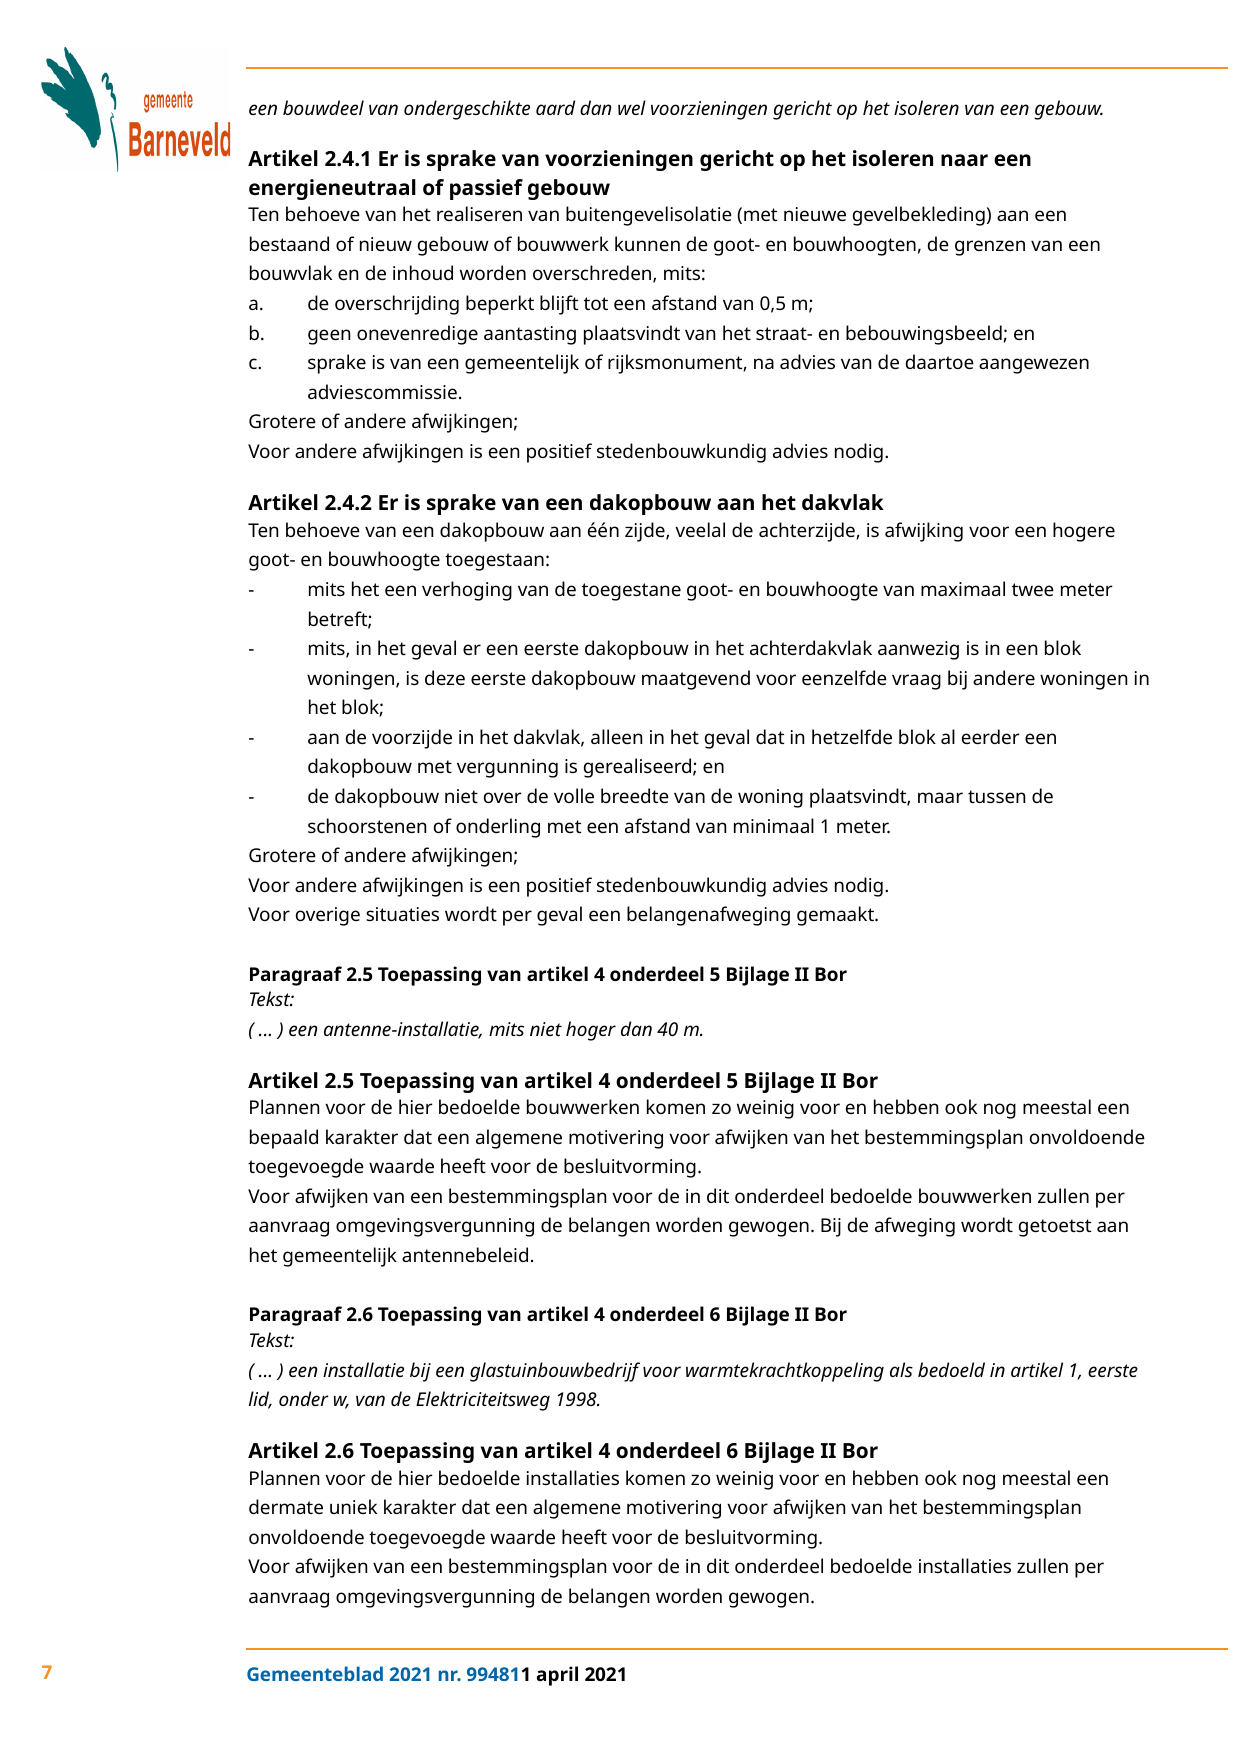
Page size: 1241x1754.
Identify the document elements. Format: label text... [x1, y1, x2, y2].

text Ten behoeve van het realiseren van buitengevelisolatie (met nieuwe gevelbekleding) aan een bestaand of nieuw gebouw of bouwwerk kunnen de goot- en bouwhoogten, de grenzen van een bouwvlak en de inhoud worden overschreden, mits: [248, 201, 1152, 286]
text Artikel 2.4.2 Er is sprake van een dakopbouw aan het dakvlak [248, 488, 1152, 517]
text Grotere of andere afwijkingen; [248, 842, 1152, 868]
list de overschrijding beperkt blijft tot een afstand van 0,5 m; [248, 290, 1152, 316]
text Voor andere afwijkingen is een positief stedenbouwkundig advies nodig. [248, 438, 1152, 464]
table_header ( ... ) een antenne-installatie, mits niet hoger dan 40 m. [248, 1016, 1152, 1042]
picture [41, 47, 231, 172]
text Voor afwijken van een bestemmingsplan voor de in dit onderdeel bedoelde installaties zullen per aanvraag omgevingsvergunning de belangen worden gewogen. [248, 1553, 1152, 1609]
table_header ( ... ) een installatie bij een glastuinbouwbedrijf voor warmtekrachtkoppeling als bedoeld in artikel 1, eerste lid, onder w, van de Elektriciteitsweg 1998. [248, 1357, 1152, 1412]
text Ten behoeve van een dakopbouw aan één zijde, veelal de achterzijde, is afwijking voor een hogere goot- en bouwhoogte toegestaan: [248, 517, 1152, 572]
list geen onevenredige aantasting plaatsvindt van het straat- en bebouwingsbeeld; en [248, 320, 1152, 346]
text Grotere of andere afwijkingen; [248, 408, 1152, 434]
text Tekst: [248, 1327, 1152, 1353]
list mits het een verhoging van de toegestane goot- en bouwhoogte van maximaal twee meter betreft; [248, 576, 1152, 631]
text Voor andere afwijkingen is een positief stedenbouwkundig advies nodig. [248, 872, 1152, 898]
text Plannen voor de hier bedoelde installaties komen zo weinig voor en hebben ook nog meestal een dermate uniek karakter dat een algemene motivering voor afwijken van het bestemmingsplan onvoldoende toegevoegde waarde heeft voor de besluitvorming. [248, 1465, 1152, 1549]
text Voor afwijken van een bestemmingsplan voor de in dit onderdeel bedoelde bouwwerken zullen per aanvraag omgevingsvergunning de belangen worden gewogen. Bij de afweging wordt getoetst aan het gemeentelijk antennebeleid. [248, 1183, 1152, 1268]
text Paragraaf 2.5 Toepassing van artikel 4 onderdeel 5 Bijlage II Bor [248, 961, 1152, 986]
text Artikel 2.4.1 Er is sprake van voorzieningen gericht op het isoleren naar een energieneutraal of passief gebouw [248, 144, 1152, 201]
text Plannen voor de hier bedoelde bouwwerken komen zo weinig voor en hebben ook nog meestal een bepaald karakter dat een algemene motivering voor afwijken van het bestemmingsplan onvoldoende toegevoegde waarde heeft voor de besluitvorming. [248, 1094, 1152, 1179]
text Voor overige situaties wordt per geval een belangenafweging gemaakt. [248, 902, 1152, 927]
table_header een bouwdeel van ondergeschikte aard dan wel voorzieningen gericht op het isoleren van een gebouw. [248, 95, 1152, 121]
list de dakopbouw niet over de volle breedte van de woning plaatsvindt, maar tussen de schoorstenen of onderling met een afstand van minimaal 1 meter. [248, 783, 1152, 838]
text Artikel 2.5 Toepassing van artikel 4 onderdeel 5 Bijlage II Bor [248, 1066, 1152, 1094]
list sprake is van een gemeentelijk of rijksmonument, na advies van de daartoe aangewezen adviescommissie. [248, 349, 1152, 405]
list mits, in het geval er een eerste dakopbouw in het achterdakvlak aanwezig is in een blok woningen, is deze eerste dakopbouw maatgevend voor eenzelfde vraag bij andere woningen in het blok; [248, 635, 1152, 720]
text Artikel 2.6 Toepassing van artikel 4 onderdeel 6 Bijlage II Bor [248, 1436, 1152, 1465]
text Tekst: [248, 986, 1152, 1012]
text Paragraaf 2.6 Toepassing van artikel 4 onderdeel 6 Bijlage II Bor [248, 1301, 1152, 1327]
list aan de voorzijde in het dakvlak, alleen in het geval dat in hetzelfde blok al eerder een dakopbouw met vergunning is gerealiseerd; en [248, 724, 1152, 779]
